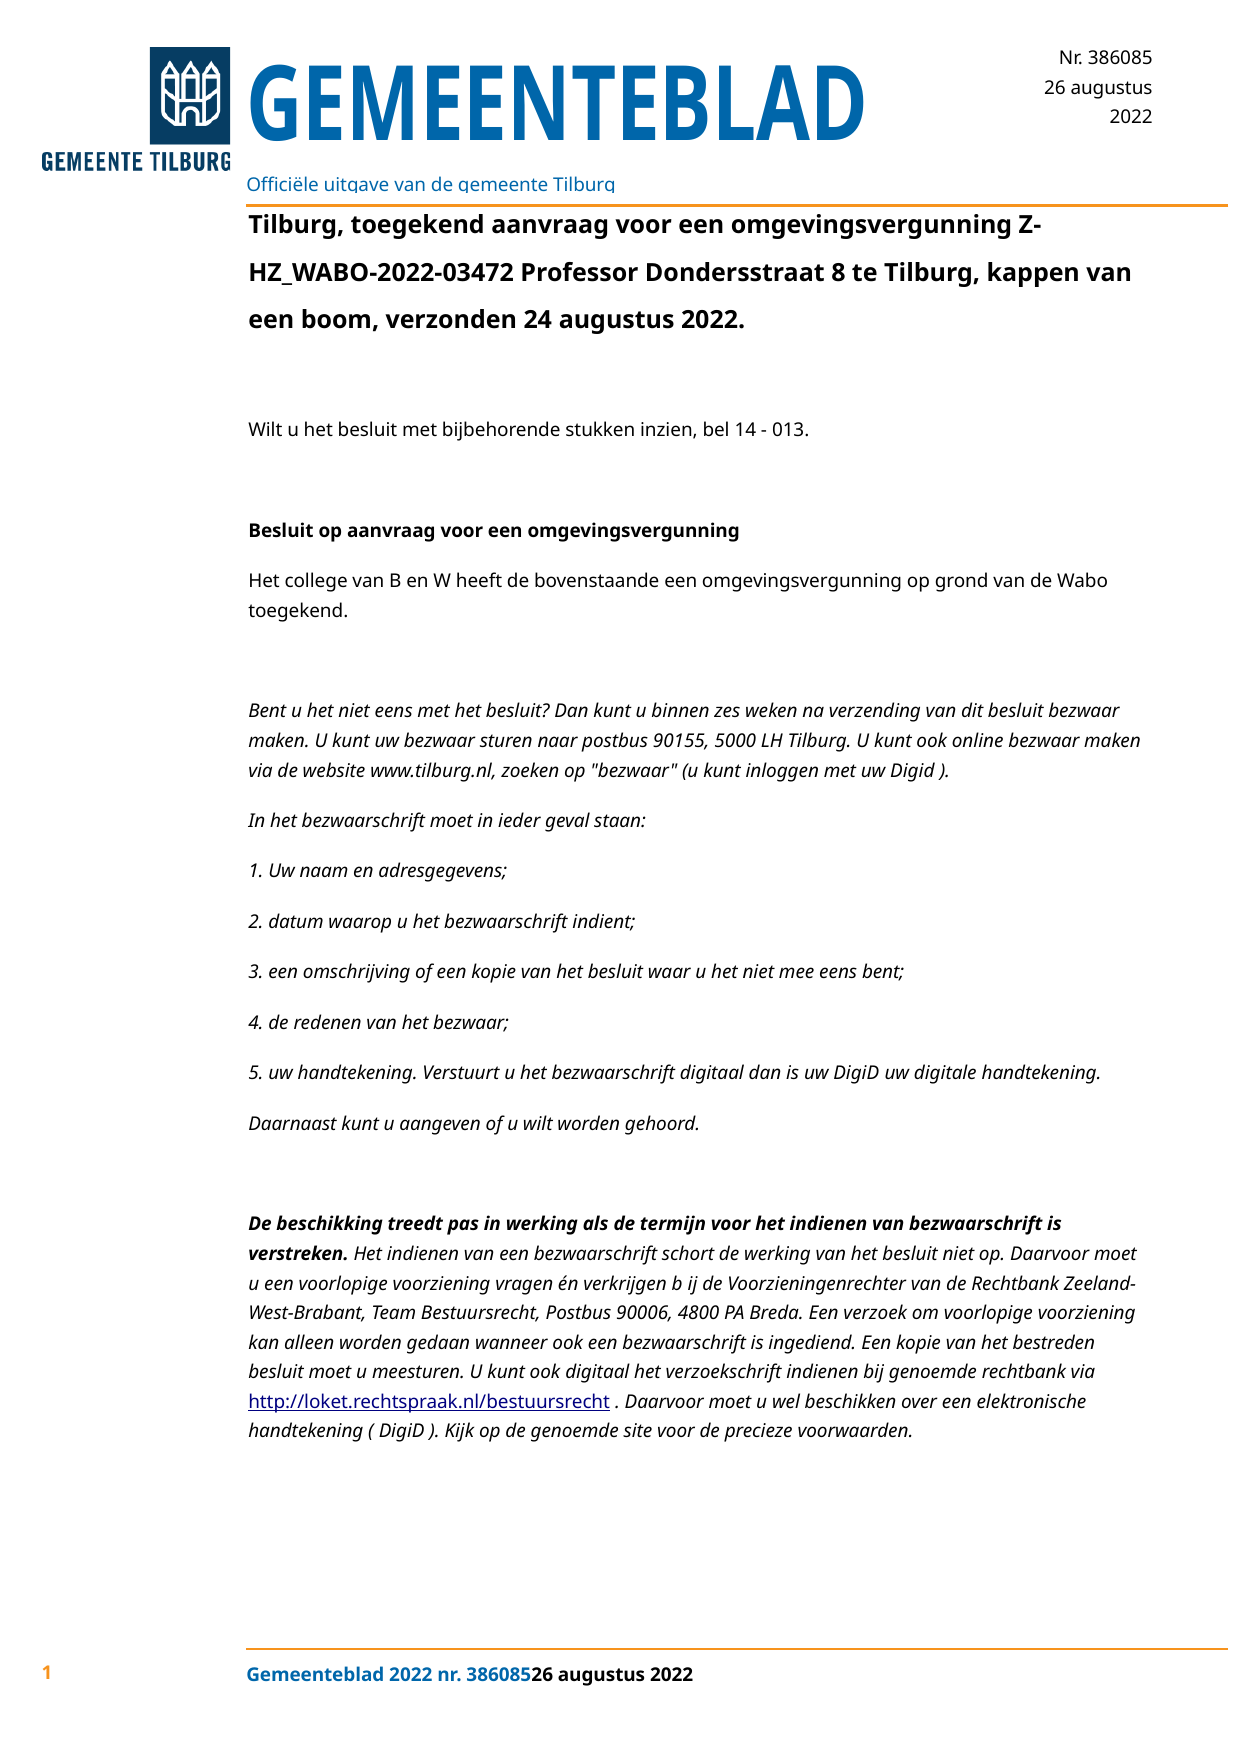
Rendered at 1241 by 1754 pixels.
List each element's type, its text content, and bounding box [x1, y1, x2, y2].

text Daarnaast kunt u aangeven of u wilt worden gehoord. [248, 1110, 1152, 1135]
text Het college van B en W heeft de bovenstaande een omgevingsvergunning op grond van de Wabo toegekend. [248, 567, 1152, 622]
text In het bezwaarschrift moet in ieder geval staan: [248, 807, 1152, 833]
text De beschikking treedt pas in werking als de termijn voor het indienen van bezwaarschrift is verstreken. Het indienen van een bezwaarschrift schort de werking van het besluit niet op. Daarvoor moet u een voorlopige voorziening vragen én verkrijgen b ij de Voorzieningenrechter van de Rechtbank Zeeland-West-Brabant, Team Bestuursrecht, Postbus 90006, 4800 PA Breda. Een verzoek om voorlopige voorziening kan alleen worden gedaan wanneer ook een bezwaarschrift is ingediend. Een kopie van het bestreden besluit moet u meesturen. U kunt ook digitaal het verzoekschrift indienen bij genoemde rechtbank via http://loket.rechtspraak.nl/bestuursrecht . Daarvoor moet u wel beschikken over een elektronische handtekening ( DigiD ). Kijk op de genoemde site voor de precieze voorwaarden. [248, 1211, 1152, 1443]
text Wilt u het besluit met bijbehorende stukken inzien, bel 14 - 013. [248, 416, 1152, 442]
text Bent u het niet eens met het besluit? Dan kunt u binnen zes weken na verzending van dit besluit bezwaar maken. U kunt uw bezwaar sturen naar postbus 90155, 5000 LH Tilburg. U kunt ook online bezwaar maken via de website www.tilburg.nl, zoeken op "bezwaar" (u kunt inloggen met uw Digid ). [248, 698, 1152, 782]
text 4. de redenen van het bezwaar; [248, 1009, 1152, 1034]
text 2. datum waarop u het bezwaarschrift indient; [248, 908, 1152, 934]
text 5. uw handtekening. Verstuurt u het bezwaarschrift digitaal dan is uw DigiD uw digitale handtekening. [248, 1059, 1152, 1085]
text 1. Uw naam en adresgegevens; [248, 858, 1152, 883]
text Tilburg, toegekend aanvraag voor een omgevingsvergunning Z-HZ_WABO-2022-03472 Professor Dondersstraat 8 te Tilburg, kappen van een boom, verzonden 24 augustus 2022. [248, 207, 1152, 336]
text Besluit op aanvraag voor een omgevingsvergunning [248, 517, 1152, 542]
text 3. een omschrijving of een kopie van het besluit waar u het niet mee eens bent; [248, 958, 1152, 984]
picture [41, 47, 231, 172]
